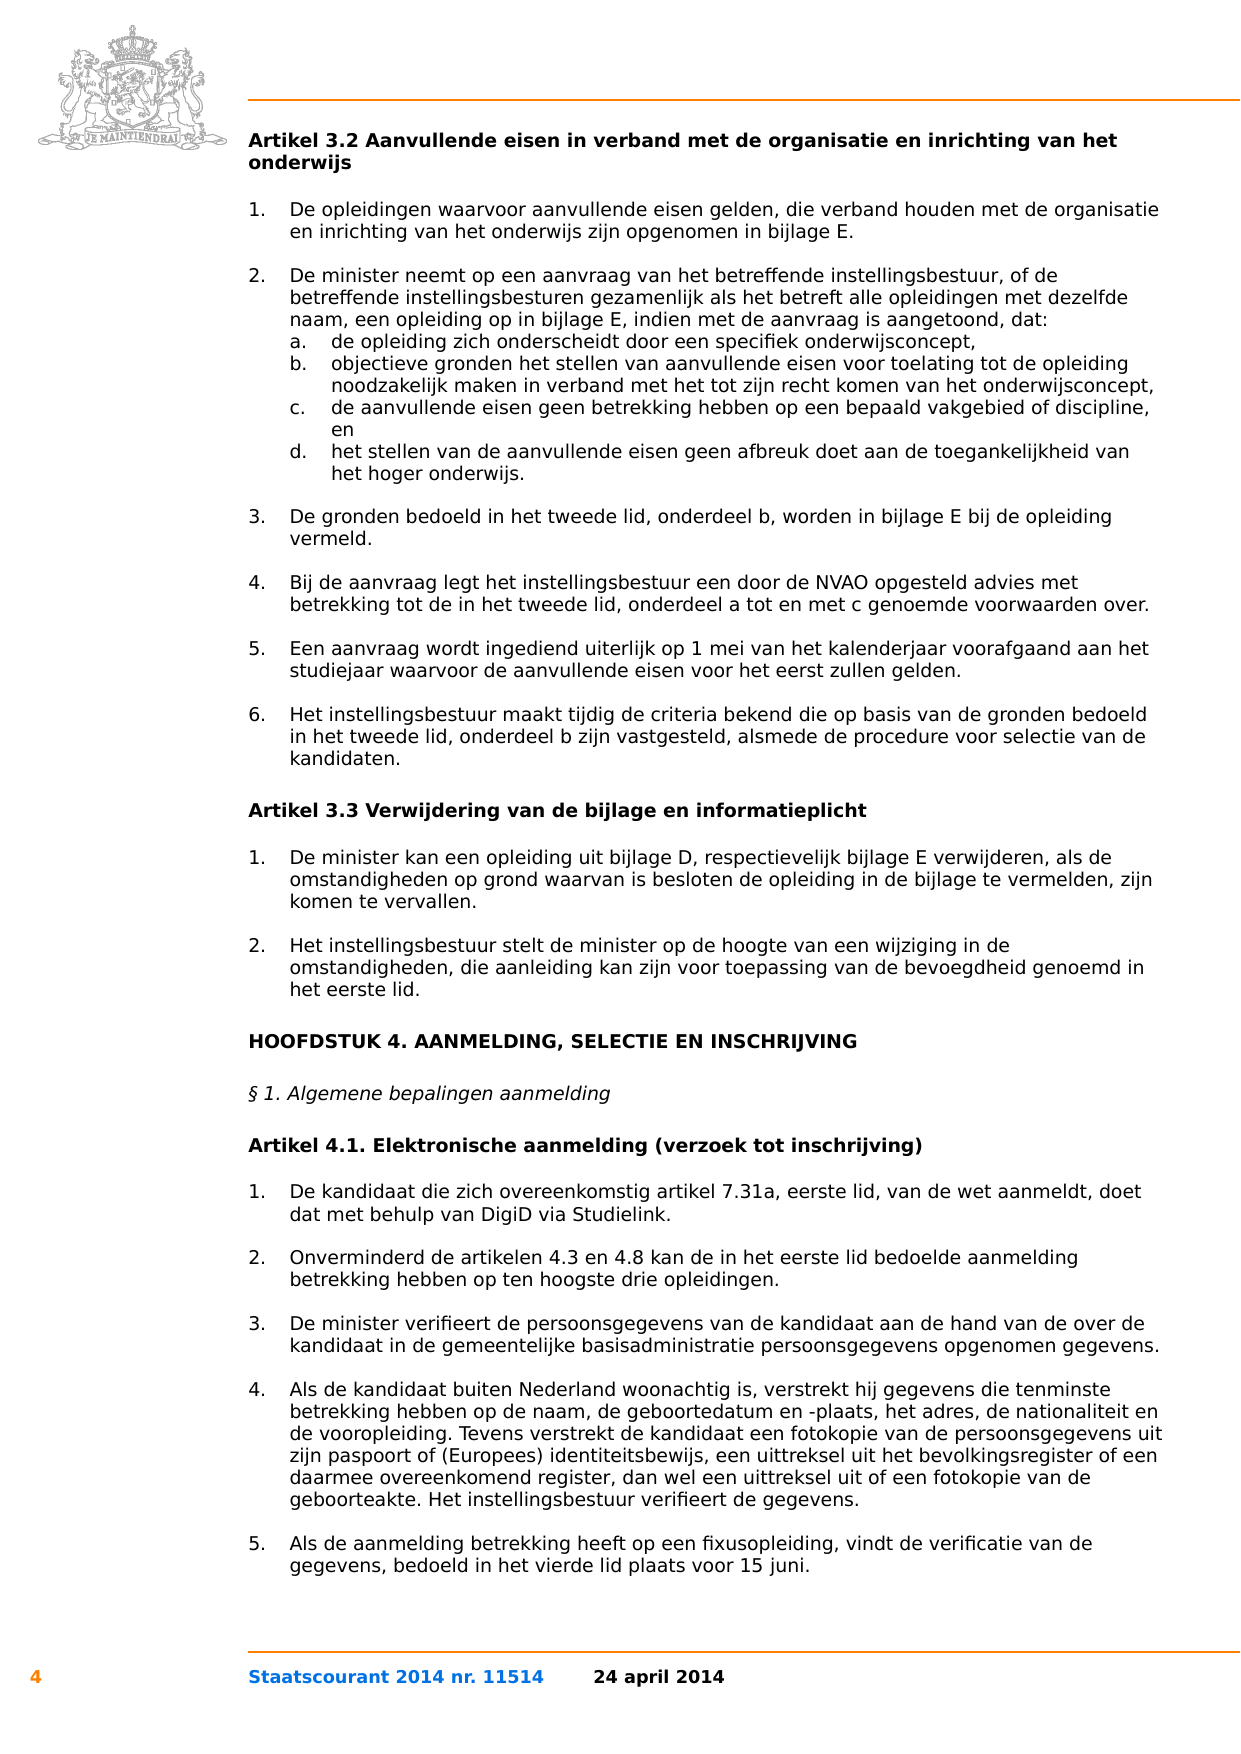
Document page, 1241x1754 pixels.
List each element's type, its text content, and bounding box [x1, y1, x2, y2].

text 2. Onverminderd de artikelen 4.3 en 4.8 kan de in het eerste lid bedoelde aanmelding betrekking hebben op ten hoogste drie opleidingen. [248, 1247, 1163, 1291]
text 1. De minister kan een opleiding uit bijlage D, respectievelijk bijlage E verwijderen, als de omstandigheden op grond waarvan is besloten de opleiding in de bijlage te vermelden, zijn komen te vervallen. [248, 847, 1163, 913]
text 3. De minister verifieert de persoonsgegevens van de kandidaat aan de hand van de over de kandidaat in de gemeentelijke basisadministratie persoonsgegevens opgenomen gegevens. [248, 1313, 1163, 1357]
text 3. De gronden bedoeld in het tweede lid, onderdeel b, worden in bijlage E bij de opleiding vermeld. [248, 506, 1163, 550]
text b. objectieve gronden het stellen van aanvullende eisen voor toelating tot de opleiding noodzakelijk maken in verband met het tot zijn recht komen van het onderwijsconcept, [289, 353, 1163, 397]
text 5. Als de aanmelding betrekking heeft op een fixusopleiding, vindt de verificatie van de gegevens, bedoeld in het vierde lid plaats voor 15 juni. [248, 1533, 1163, 1577]
text 2. De minister neemt op een aanvraag van het betreffende instellingsbestuur, of de betreffende instellingsbesturen gezamenlijk als het betreft alle opleidingen met dezelfde naam, een opleiding op in bijlage E, indien met de aanvraag is aangetoond, dat: [248, 265, 1163, 331]
text d. het stellen van de aanvullende eisen geen afbreuk doet aan de toegankelijkheid van het hoger onderwijs. [289, 441, 1163, 484]
text 5. Een aanvraag wordt ingediend uiterlijk op 1 mei van het kalenderjaar voorafgaand aan het studiejaar waarvoor de aanvullende eisen voor het eerst zullen gelden. [248, 638, 1163, 682]
subtitle § 1. Algemene bepalingen aanmelding [248, 1082, 1163, 1104]
text 4. Als de kandidaat buiten Nederland woonachtig is, verstrekt hij gegevens die tenminste betrekking hebben op de naam, de geboortedatum en -plaats, het adres, de nationaliteit en de vooropleiding. Tevens verstrekt de kandidaat een fotokopie van de persoonsgegevens uit zijn paspoort of (Europees) identiteitsbewijs, een uittreksel uit het bevolkingsregister of een daarmee overeenkomend register, dan wel een uittreksel uit of een fotokopie van de geboorteakte. Het instellingsbestuur verifieert de gegevens. [248, 1379, 1163, 1511]
subtitle Artikel 4.1. Elektronische aanmelding (verzoek tot inschrijving) [248, 1134, 1163, 1156]
text c. de aanvullende eisen geen betrekking hebben op een bepaald vakgebied of discipline, en [289, 397, 1163, 441]
text 1. De kandidaat die zich overeenkomstig artikel 7.31a, eerste lid, van de wet aanmeldt, doet dat met behulp van DigiD via Studielink. [248, 1181, 1163, 1225]
text a. de opleiding zich onderscheidt door een specifiek onderwijsconcept, [289, 331, 1163, 353]
text 6. Het instellingsbestuur maakt tijdig de criteria bekend die op basis van de gronden bedoeld in het tweede lid, onderdeel b zijn vastgesteld, alsmede de procedure voor selectie van de kandidaten. [248, 704, 1163, 770]
picture [38, 25, 227, 150]
subtitle Artikel 3.3 Verwijdering van de bijlage en informatieplicht [248, 800, 1163, 822]
text 2. Het instellingsbestuur stelt de minister op de hoogte van een wijziging in de omstandigheden, die aanleiding kan zijn voor toepassing van de bevoegdheid genoemd in het eerste lid. [248, 934, 1163, 1001]
subtitle Artikel 3.2 Aanvullende eisen in verband met de organisatie en inrichting van het onderwijs [248, 130, 1163, 174]
text 4. Bij de aanvraag legt het instellingsbestuur een door de NVAO opgesteld advies met betrekking tot de in het tweede lid, onderdeel a tot en met c genoemde voorwaarden over. [248, 572, 1163, 616]
subtitle HOOFDSTUK 4. AANMELDING, SELECTIE EN INSCHRIJVING [248, 1031, 1163, 1052]
text 1. De opleidingen waarvoor aanvullende eisen gelden, die verband houden met de organisatie en inrichting van het onderwijs zijn opgenomen in bijlage E. [248, 199, 1163, 243]
